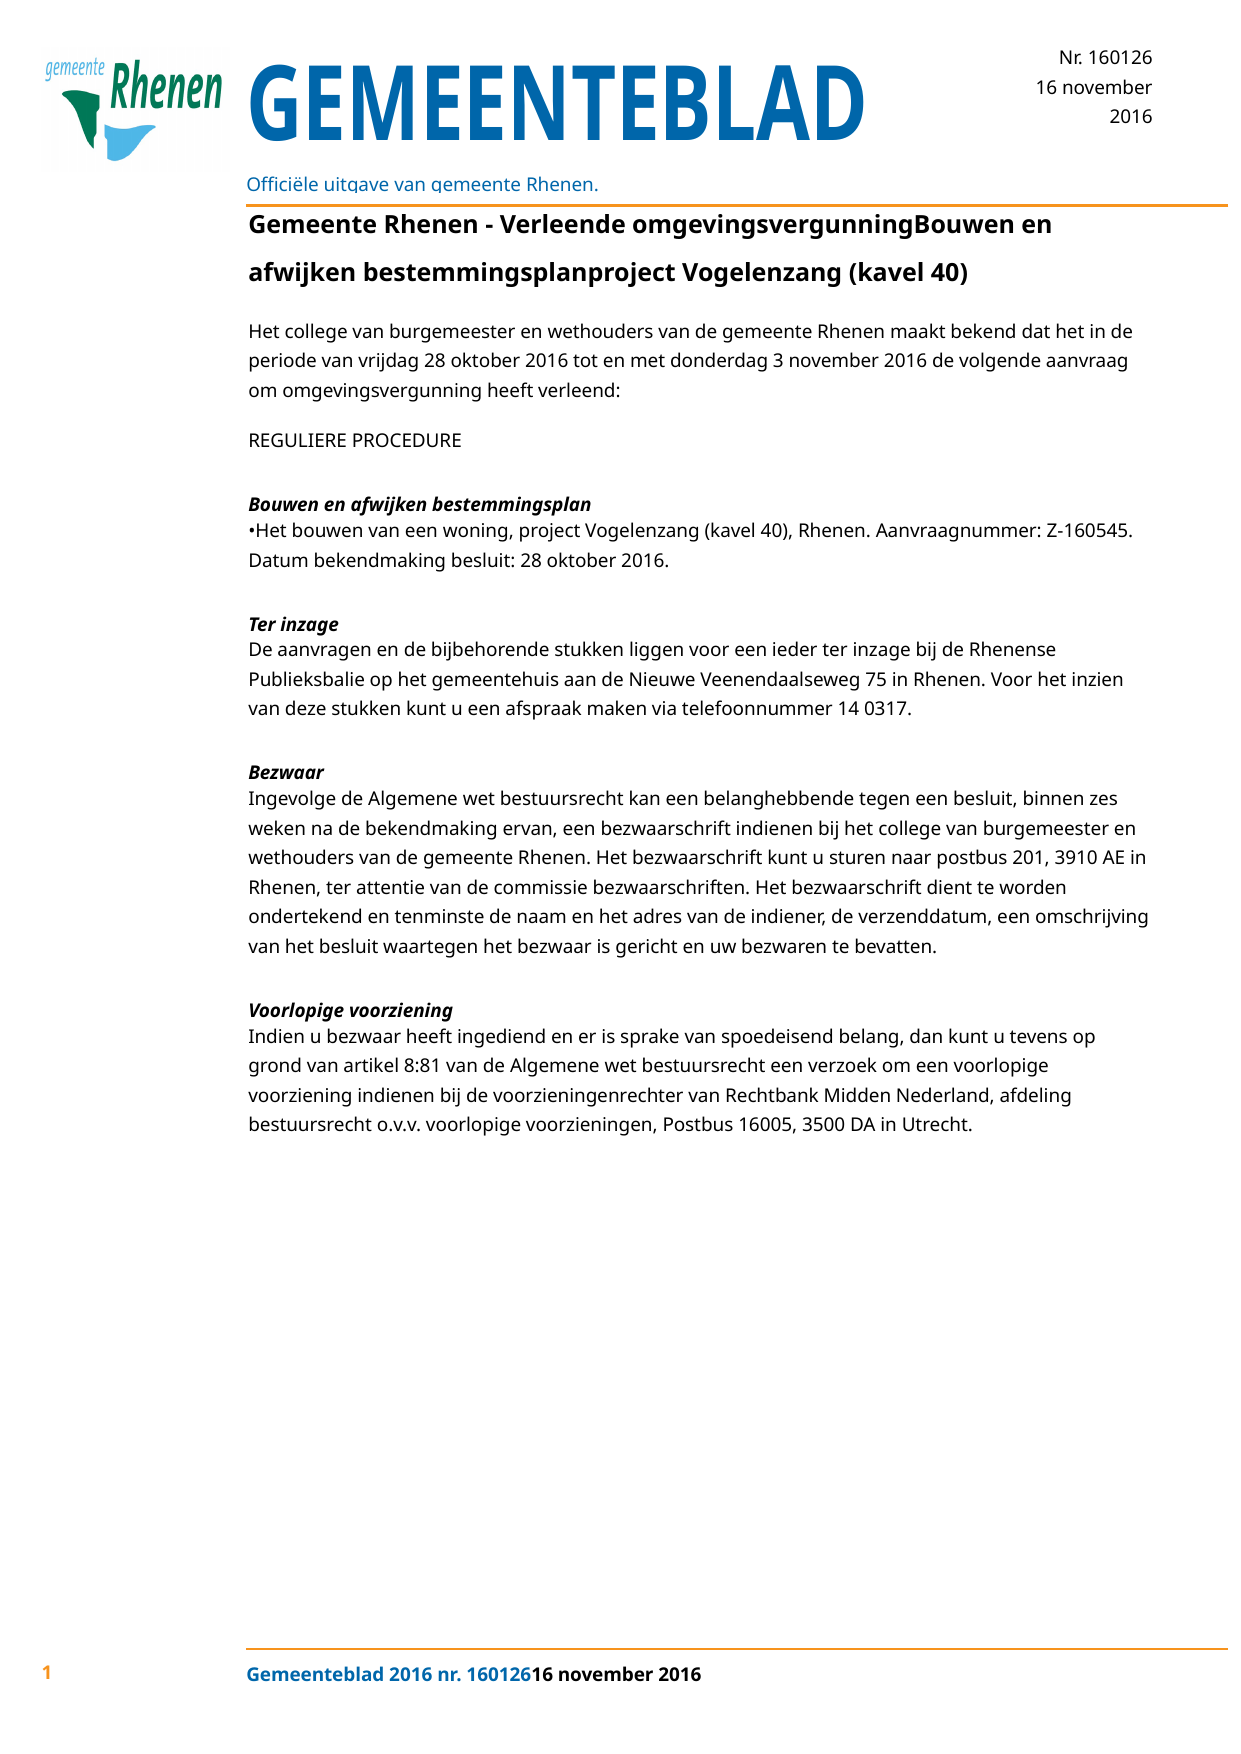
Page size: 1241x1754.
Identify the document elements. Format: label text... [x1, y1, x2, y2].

text Bouwen en afwijken bestemmingsplan [248, 491, 1152, 517]
text REGULIERE PROCEDURE [248, 427, 1152, 453]
text De aanvragen en de bijbehorende stukken liggen voor een ieder ter inzage bij de Rhenense Publieksbalie op het gemeentehuis aan de Nieuwe Veenendaalseweg 75 in Rhenen. Voor het inzien van deze stukken kunt u een afspraak maken via telefoonnummer 14 0317. [248, 636, 1152, 721]
text Indien u bezwaar heeft ingediend en er is sprake van spoedeisend belang, dan kunt u tevens op grond van artikel 8:81 van de Algemene wet bestuursrecht een verzoek om een voorlopige voorziening indienen bij de voorzieningenrechter van Rechtbank Midden Nederland, afdeling bestuursrecht o.v.v. voorlopige voorzieningen, Postbus 16005, 3500 DA in Utrecht. [248, 1023, 1152, 1137]
text Voorlopige voorziening [248, 997, 1152, 1023]
text Het college van burgemeester en wethouders van de gemeente Rhenen maakt bekend dat het in de periode van vrijdag 28 oktober 2016 tot en met donderdag 3 november 2016 de volgende aanvraag om omgevingsvergunning heeft verleend: [248, 318, 1152, 403]
text Gemeente Rhenen - Verleende omgevingsvergunningBouwen en afwijken bestemmingsplanproject Vogelenzang (kavel 40) [248, 207, 1152, 288]
text Ter inzage [248, 611, 1152, 636]
picture [41, 47, 231, 172]
text •Het bouwen van een woning, project Vogelenzang (kavel 40), Rhenen. Aanvraagnummer: Z-160545. Datum bekendmaking besluit: 28 oktober 2016. [248, 517, 1152, 572]
text Bezwaar [248, 759, 1152, 785]
text Ingevolge de Algemene wet bestuursrecht kan een belanghebbende tegen een besluit, binnen zes weken na de bekendmaking ervan, een bezwaarschrift indienen bij het college van burgemeester en wethouders van de gemeente Rhenen. Het bezwaarschrift kunt u sturen naar postbus 201, 3910 AE in Rhenen, ter attentie van de commissie bezwaarschriften. Het bezwaarschrift dient te worden ondertekend en tenminste de naam en het adres van de indiener, de verzenddatum, een omschrijving van het besluit waartegen het bezwaar is gericht en uw bezwaren te bevatten. [248, 785, 1152, 959]
